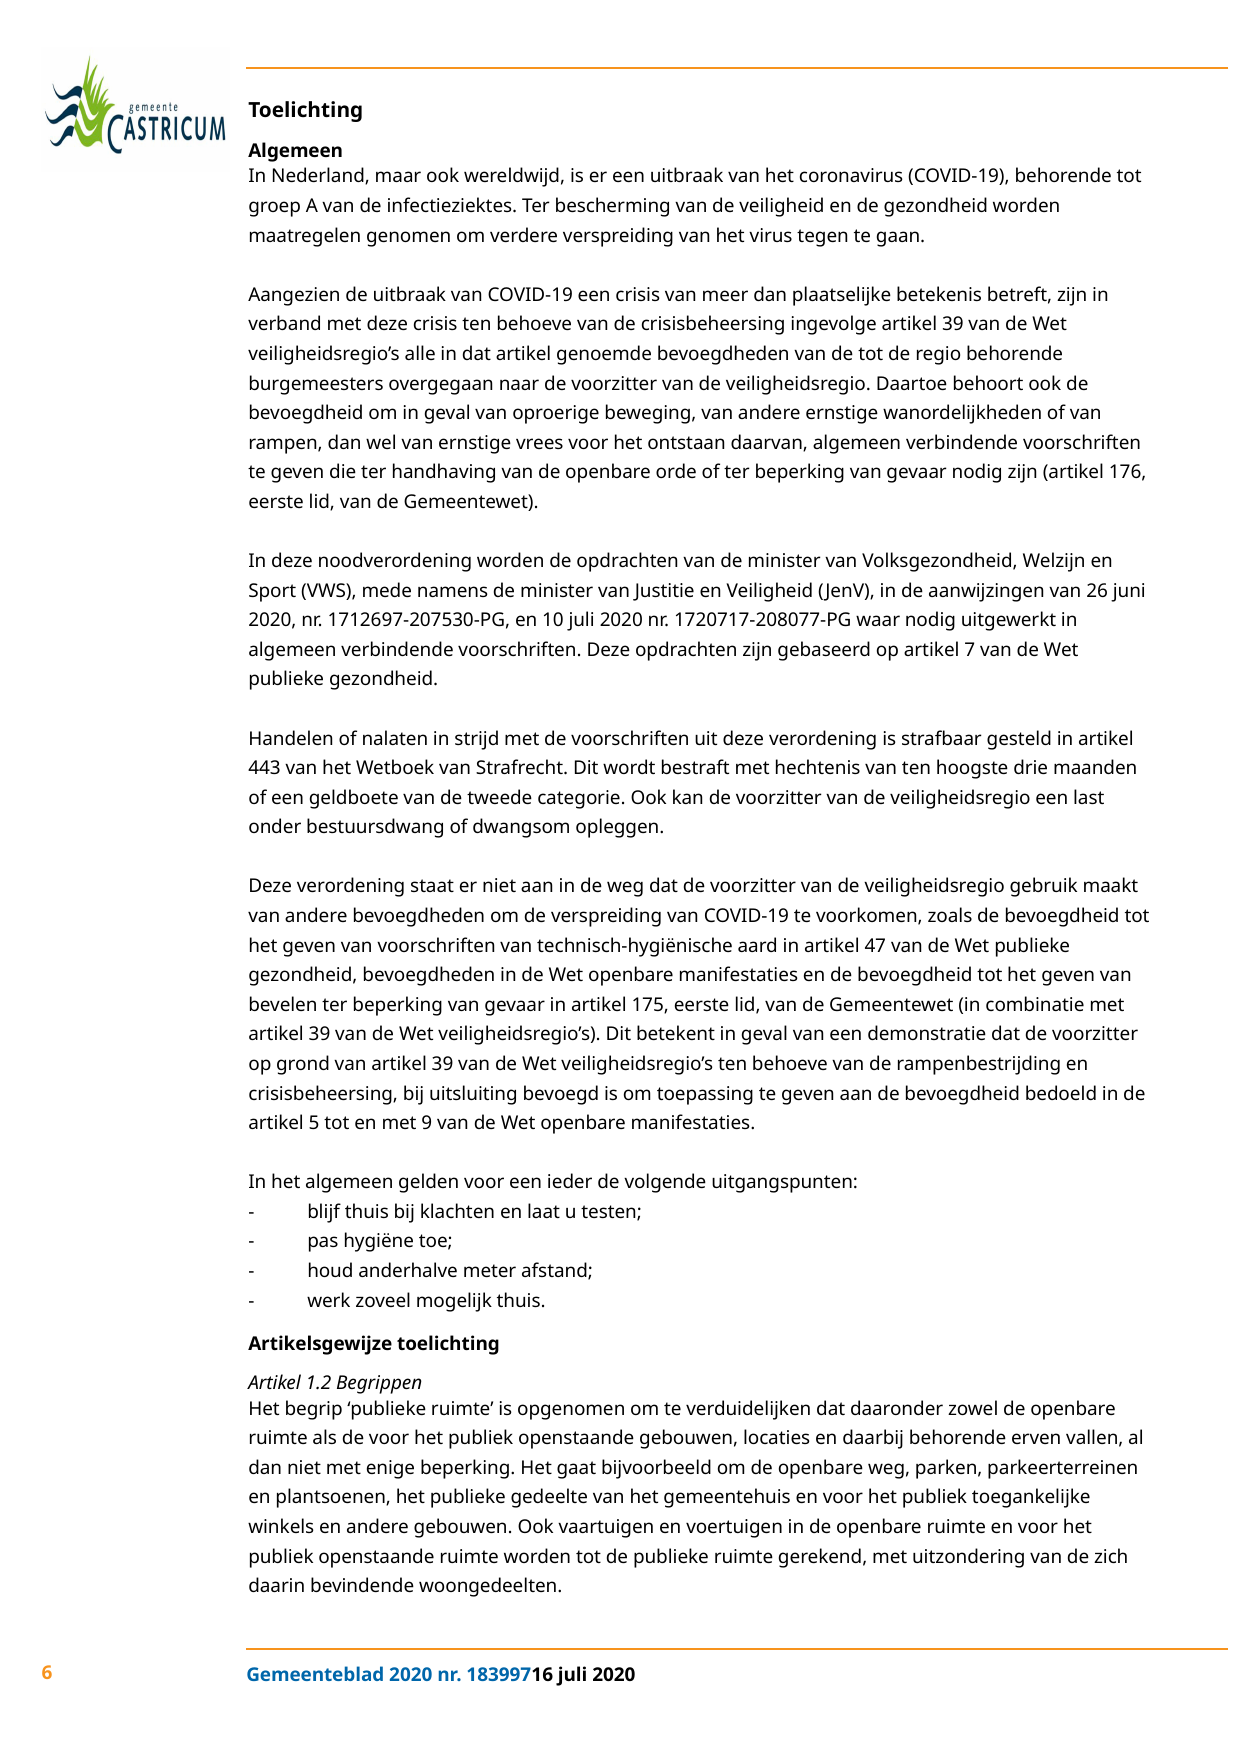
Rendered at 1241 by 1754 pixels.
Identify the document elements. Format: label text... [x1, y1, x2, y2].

text Handelen of nalaten in strijd met de voorschriften uit deze verordening is strafbaar gesteld in artikel 443 van het Wetboek van Strafrecht. Dit wordt bestraft met hechtenis van ten hoogste drie maanden of een geldboete van de tweede categorie. Ook kan de voorzitter van de veiligheidsregio een last onder bestuursdwang of dwangsom opleggen. [248, 725, 1152, 839]
text Algemeen [248, 137, 1152, 163]
text In het algemeen gelden voor een ieder de volgende uitgangspunten: [248, 1168, 1152, 1194]
text Artikel 1.2 Begrippen [248, 1369, 1152, 1395]
text Deze verordening staat er niet aan in de weg dat de voorzitter van de veiligheidsregio gebruik maakt van andere bevoegdheden om de verspreiding van COVID-19 te voorkomen, zoals de bevoegdheid tot het geven van voorschriften van technisch-hygiënische aard in artikel 47 van de Wet publieke gezondheid, bevoegdheden in de Wet openbare manifestaties en de bevoegdheid tot het geven van bevelen ter beperking van gevaar in artikel 175, eerste lid, van de Gemeentewet (in combinatie met artikel 39 van de Wet veiligheidsregio’s). Dit betekent in geval van een demonstratie dat de voorzitter op grond van artikel 39 van de Wet veiligheidsregio’s ten behoeve van de rampenbestrijding en crisisbeheersing, bij uitsluiting bevoegd is om toepassing te geven aan de bevoegdheid bedoeld in de artikel 5 tot en met 9 van de Wet openbare manifestaties. [248, 873, 1152, 1135]
text In Nederland, maar ook wereldwijd, is er een uitbraak van het coronavirus (COVID-19), behorende tot groep A van de infectieziektes. Ter bescherming van de veiligheid en de gezondheid worden maatregelen genomen om verdere verspreiding van het virus tegen te gaan. [248, 163, 1152, 247]
text Aangezien de uitbraak van COVID-19 een crisis van meer dan plaatselijke betekenis betreft, zijn in verband met deze crisis ten behoeve van de crisisbeheersing ingevolge artikel 39 van de Wet veiligheidsregio’s alle in dat artikel genoemde bevoegdheden van de tot de regio behorende burgemeesters overgegaan naar de voorzitter van de veiligheidsregio. Daartoe behoort ook de bevoegdheid om in geval van oproerige beweging, van andere ernstige wanordelijkheden of van rampen, dan wel van ernstige vrees voor het ontstaan daarvan, algemeen verbindende voorschriften te geven die ter handhaving van de openbare orde of ter beperking van gevaar nodig zijn (artikel 176, eerste lid, van de Gemeentewet). [248, 281, 1152, 514]
list werk zoveel mogelijk thuis. [248, 1287, 1152, 1312]
list pas hygiëne toe; [248, 1228, 1152, 1253]
list blijf thuis bij klachten en laat u testen; [248, 1198, 1152, 1224]
text Het begrip ‘publieke ruimte’ is opgenomen om te verduidelijken dat daaronder zowel de openbare ruimte als de voor het publiek openstaande gebouwen, locaties en daarbij behorende erven vallen, al dan niet met enige beperking. Het gaat bijvoorbeeld om de openbare weg, parken, parkeerterreinen en plantsoenen, het publieke gedeelte van het gemeentehuis en voor het publiek toegankelijke winkels en andere gebouwen. Ook vaartuigen en voertuigen in de openbare ruimte en voor het publiek openstaande ruimte worden tot de publieke ruimte gerekend, met uitzondering van de zich daarin bevindende woongedeelten. [248, 1395, 1152, 1598]
text In deze noodverordening worden de opdrachten van de minister van Volksgezondheid, Welzijn en Sport (VWS), mede namens de minister van Justitie en Veiligheid (JenV), in de aanwijzingen van 26 juni 2020, nr. 1712697-207530-PG, en 10 juli 2020 nr. 1720717-208077-PG waar nodig uitgewerkt in algemeen verbindende voorschriften. Deze opdrachten zijn gebaseerd op artikel 7 van de Wet publieke gezondheid. [248, 547, 1152, 691]
list houd anderhalve meter afstand; [248, 1257, 1152, 1283]
text Toelichting [248, 95, 1152, 123]
picture [41, 47, 231, 172]
text Artikelsgewijze toelichting [248, 1330, 1152, 1356]
